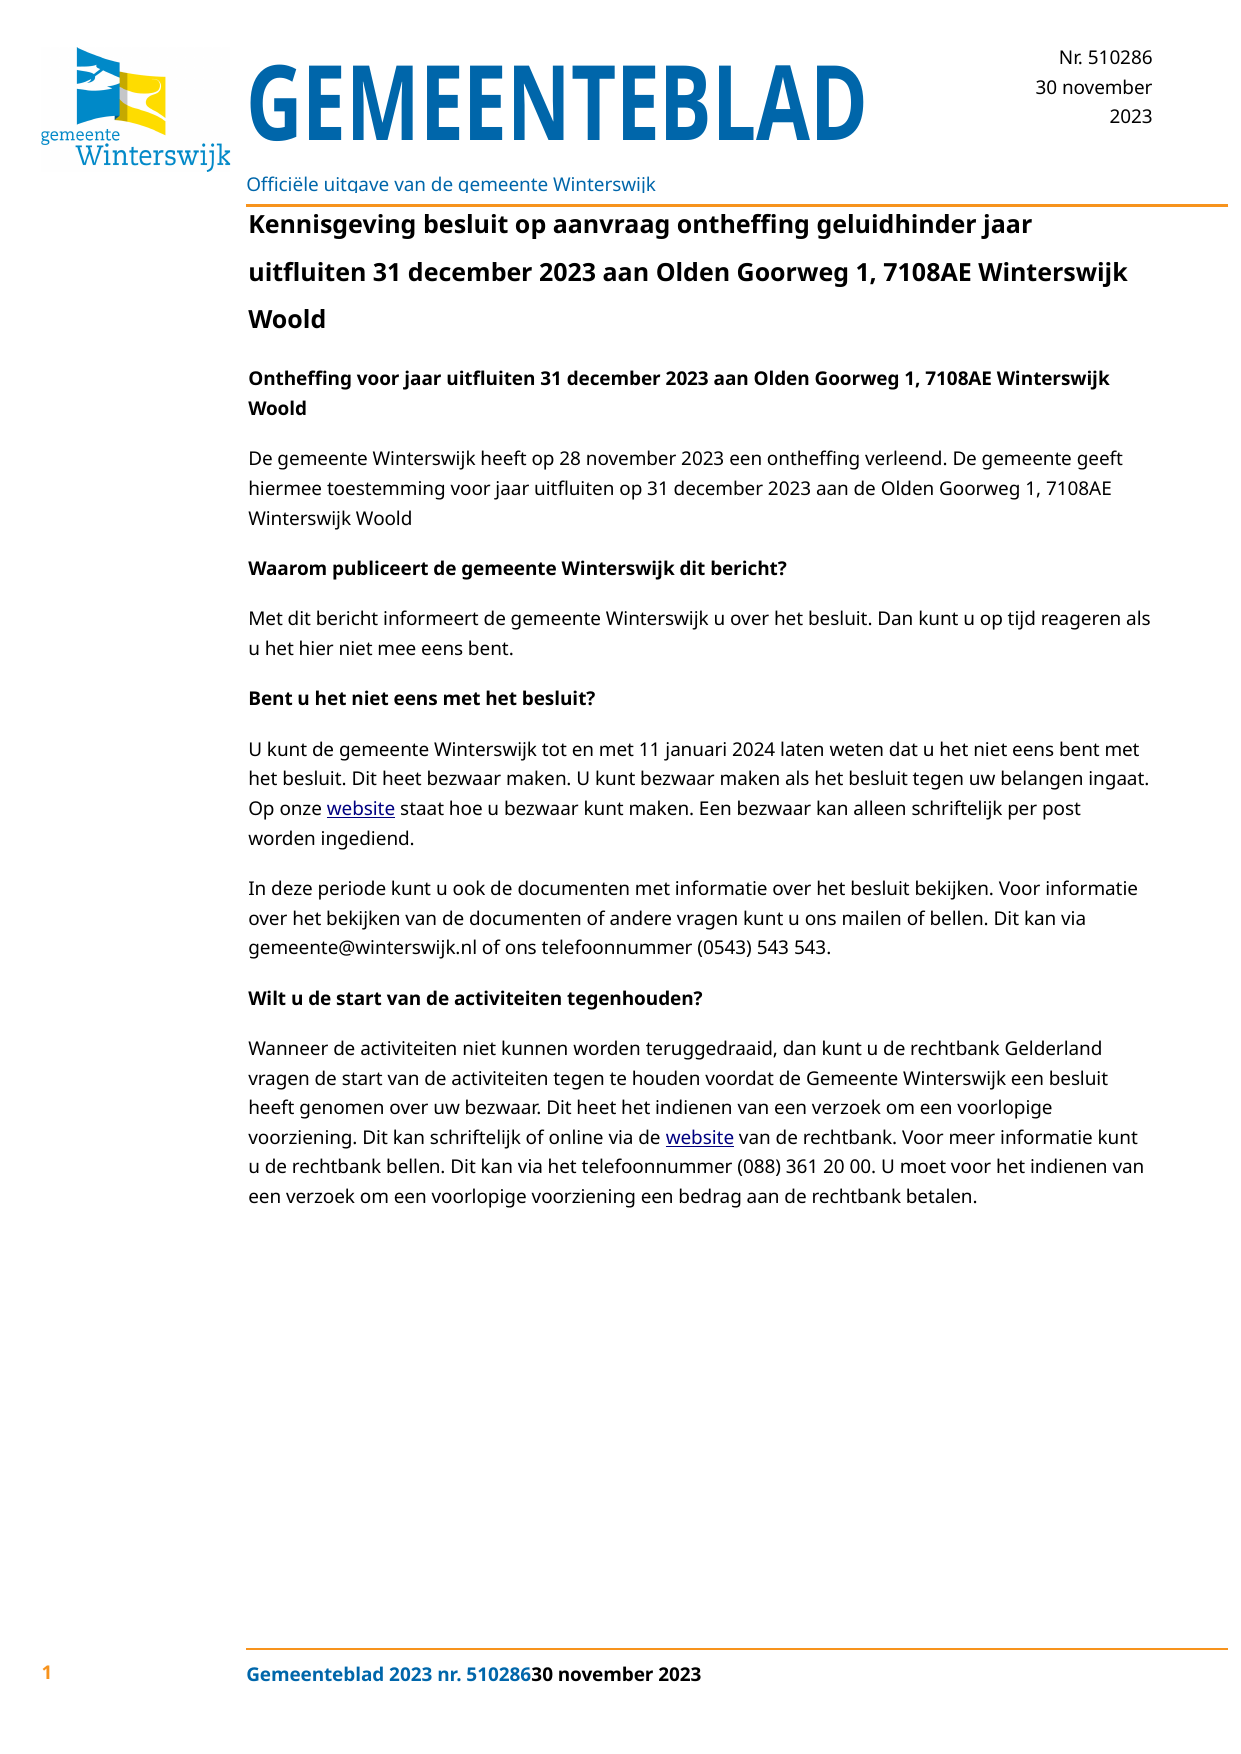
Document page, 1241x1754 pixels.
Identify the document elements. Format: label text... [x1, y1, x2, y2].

text Wanneer de activiteiten niet kunnen worden teruggedraaid, dan kunt u de rechtbank Gelderland vragen de start van de activiteiten tegen te houden voordat de Gemeente Winterswijk een besluit heeft genomen over uw bezwaar. Dit heet het indienen van een verzoek om een voorlopige voorziening. Dit kan schriftelijk of online via de website van de rechtbank. Voor meer informatie kunt u de rechtbank bellen. Dit kan via het telefoonnummer (088) 361 20 00. U moet voor het indienen van een verzoek om een voorlopige voorziening een bedrag aan de rechtbank betalen. [248, 1035, 1152, 1209]
text Bent u het niet eens met het besluit? [248, 686, 1152, 711]
text Ontheffing voor jaar uitfluiten 31 december 2023 aan Olden Goorweg 1, 7108AE Winterswijk Woold [248, 366, 1152, 421]
picture [225, 153, 231, 162]
text Waarom publiceert de gemeente Winterswijk dit bericht? [248, 555, 1152, 581]
text In deze periode kunt u ook de documenten met informatie over het besluit bekijken. Voor informatie over het bekijken van de documenten of andere vragen kunt u ons mailen of bellen. Dit kan via gemeente@winterswijk.nl of ons telefoonnummer (0543) 543 543. [248, 875, 1152, 960]
picture [41, 47, 231, 172]
text Kennisgeving besluit op aanvraag ontheffing geluidhinder jaar uitfluiten 31 december 2023 aan Olden Goorweg 1, 7108AE Winterswijk Woold [248, 207, 1152, 336]
text De gemeente Winterswijk heeft op 28 november 2023 een ontheffing verleend. De gemeente geeft hiermee toestemming voor jaar uitfluiten op 31 december 2023 aan de Olden Goorweg 1, 7108AE Winterswijk Woold [248, 446, 1152, 530]
text Wilt u de start van de activiteiten tegenhouden? [248, 985, 1152, 1010]
text Met dit bericht informeert de gemeente Winterswijk u over het besluit. Dan kunt u op tijd reageren als u het hier niet mee eens bent. [248, 606, 1152, 661]
text U kunt de gemeente Winterswijk tot en met 11 januari 2024 laten weten dat u het niet eens bent met het besluit. Dit heet bezwaar maken. U kunt bezwaar maken als het besluit tegen uw belangen ingaat. Op onze website staat hoe u bezwaar kunt maken. Een bezwaar kan alleen schriftelijk per post worden ingediend. [248, 736, 1152, 850]
